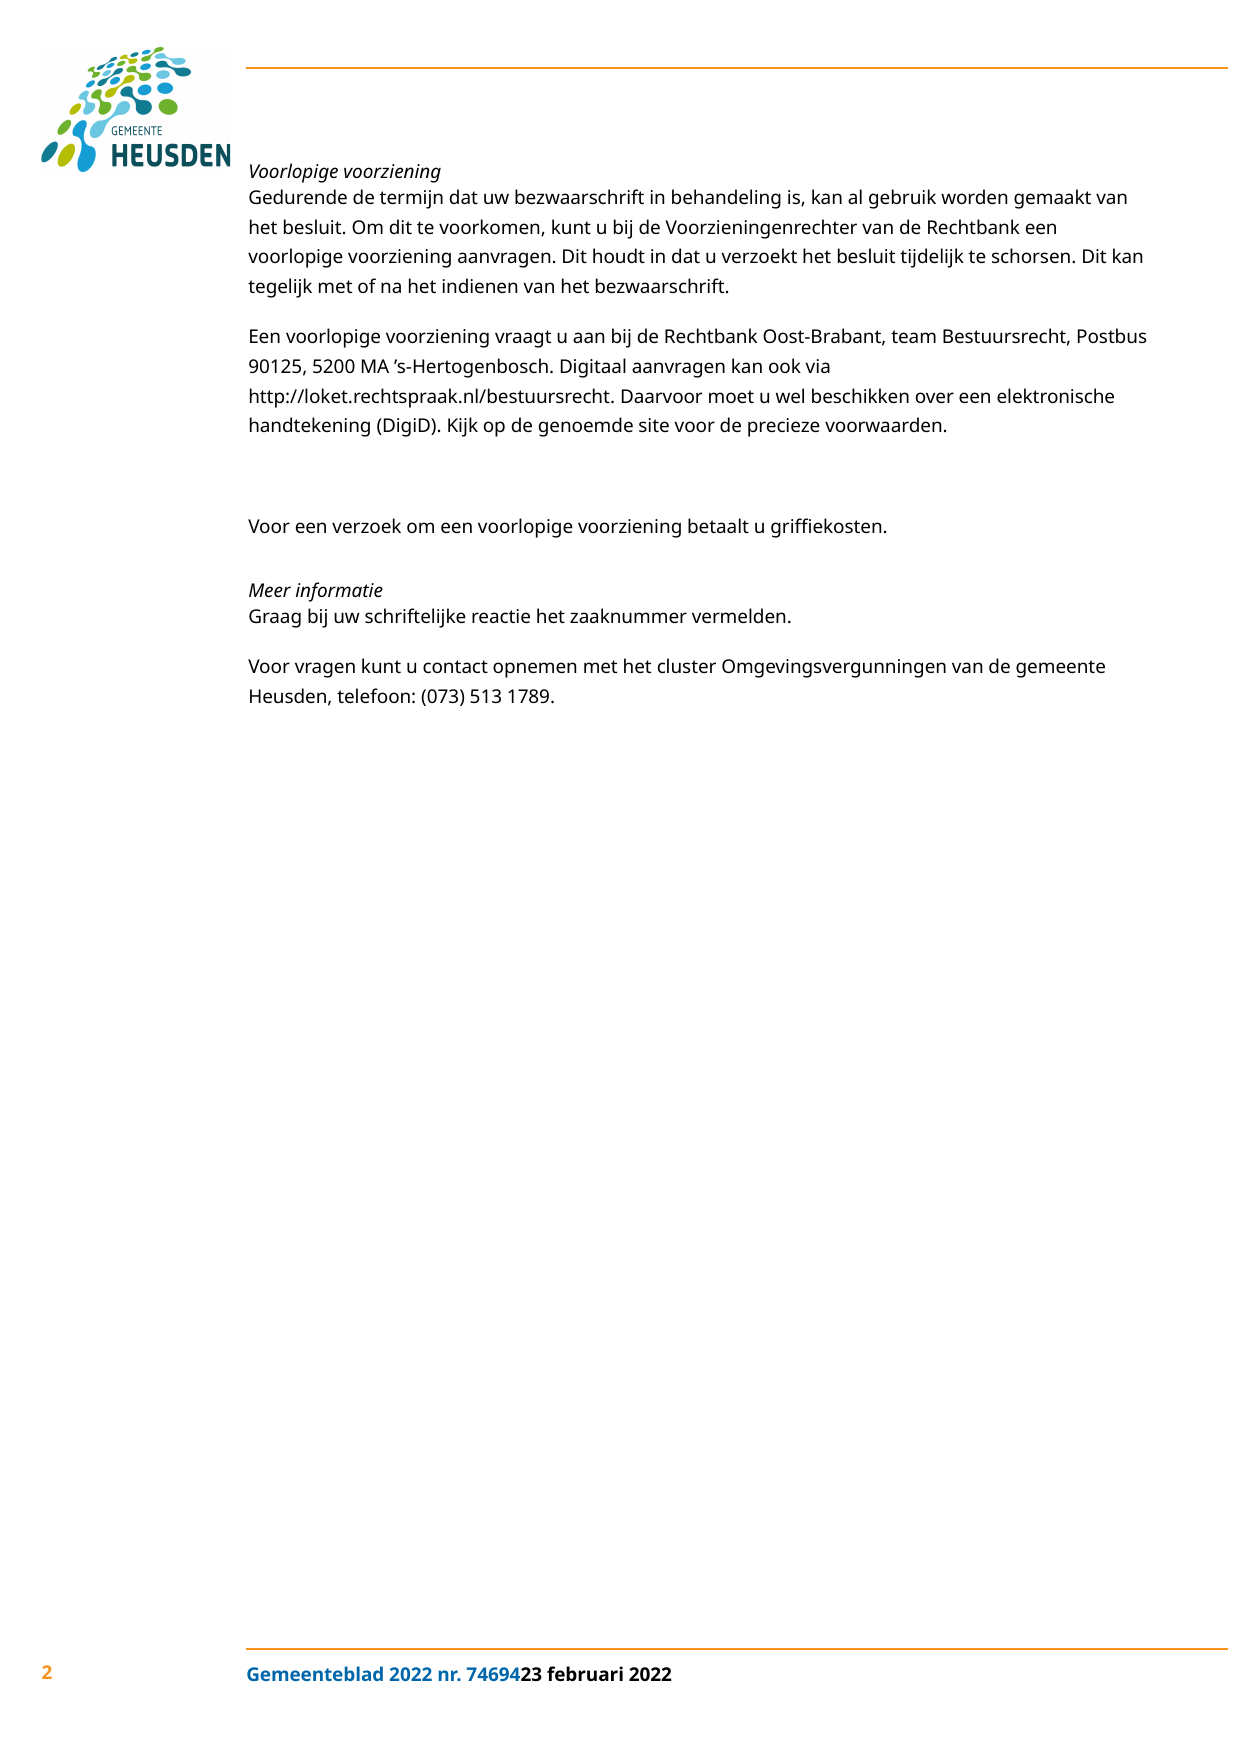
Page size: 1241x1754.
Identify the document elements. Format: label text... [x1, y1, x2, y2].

text Een voorlopige voorziening vraagt u aan bij de Rechtbank Oost-Brabant, team Bestuursrecht, Postbus 90125, 5200 MA ’s-Hertogenbosch. Digitaal aanvragen kan ook via http://loket.rechtspraak.nl/bestuursrecht. Daarvoor moet u wel beschikken over een elektronische handtekening (DigiD). Kijk op de genoemde site voor de precieze voorwaarden. [248, 324, 1152, 438]
picture [41, 47, 231, 172]
text Graag bij uw schriftelijke reactie het zaaknummer vermelden. [248, 603, 1152, 629]
text Voor een verzoek om een voorlopige voorziening betaalt u griffiekosten. [248, 513, 1152, 539]
text Gedurende de termijn dat uw bezwaarschrift in behandeling is, kan al gebruik worden gemaakt van het besluit. Om dit te voorkomen, kunt u bij de Voorzieningenrechter van de Rechtbank een voorlopige voorziening aanvragen. Dit houdt in dat u verzoekt het besluit tijdelijk te schorsen. Dit kan tegelijk met of na het indienen van het bezwaarschrift. [248, 184, 1152, 299]
text Voorlopige voorziening [248, 159, 1152, 184]
text Voor vragen kunt u contact opnemen met het cluster Omgevingsvergunningen van de gemeente Heusden, telefoon: (073) 513 1789. [248, 653, 1152, 709]
text Meer informatie [248, 577, 1152, 603]
